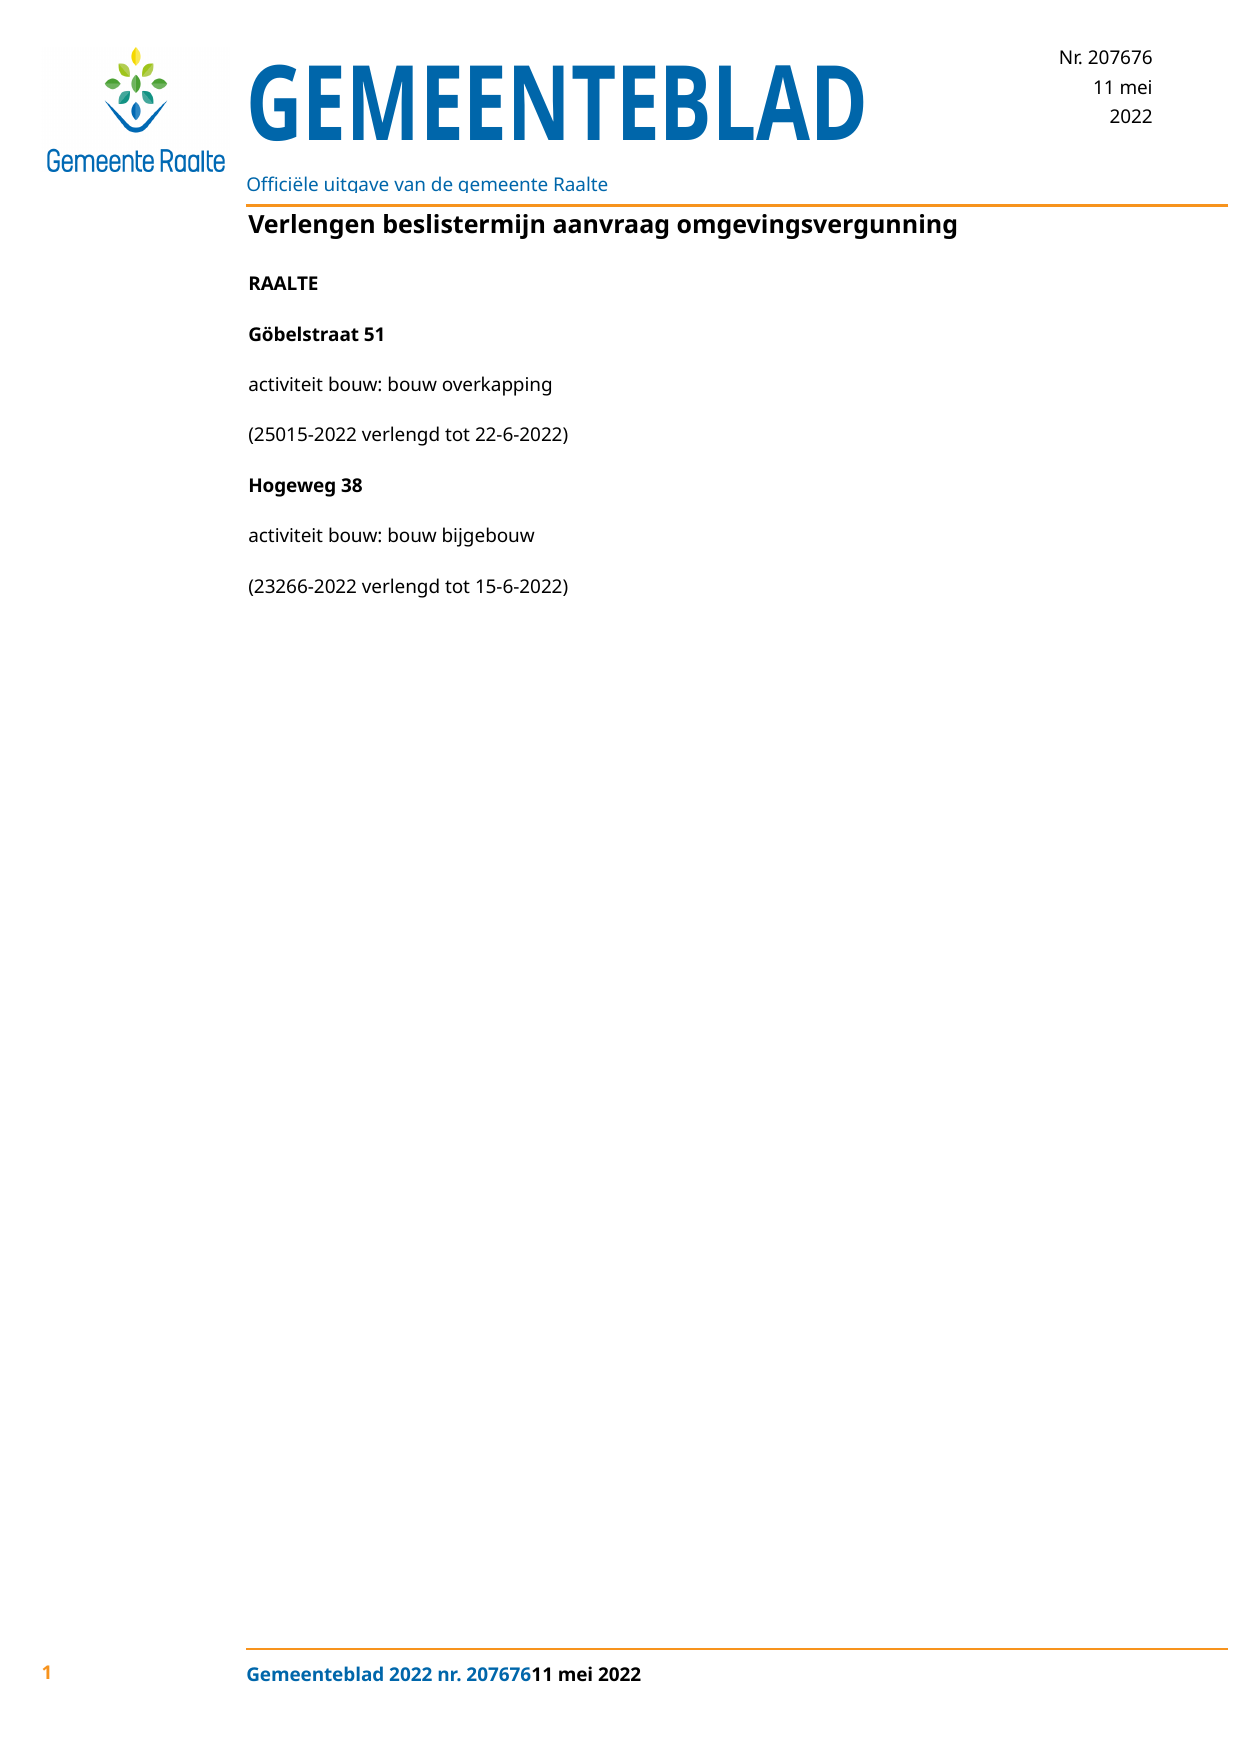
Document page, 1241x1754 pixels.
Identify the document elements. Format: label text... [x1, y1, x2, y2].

text Hogeweg 38 [248, 472, 1152, 498]
picture [41, 47, 231, 172]
text RAALTE [248, 270, 1152, 296]
text activiteit bouw: bouw bijgebouw [248, 522, 1152, 548]
text activiteit bouw: bouw overkapping [248, 371, 1152, 397]
text Göbelstraat 51 [248, 321, 1152, 346]
text (23266-2022 verlengd tot 15-6-2022) [248, 573, 1152, 598]
text (25015-2022 verlengd tot 22-6-2022) [248, 422, 1152, 447]
text Verlengen beslistermijn aanvraag omgevingsvergunning [248, 207, 1152, 241]
